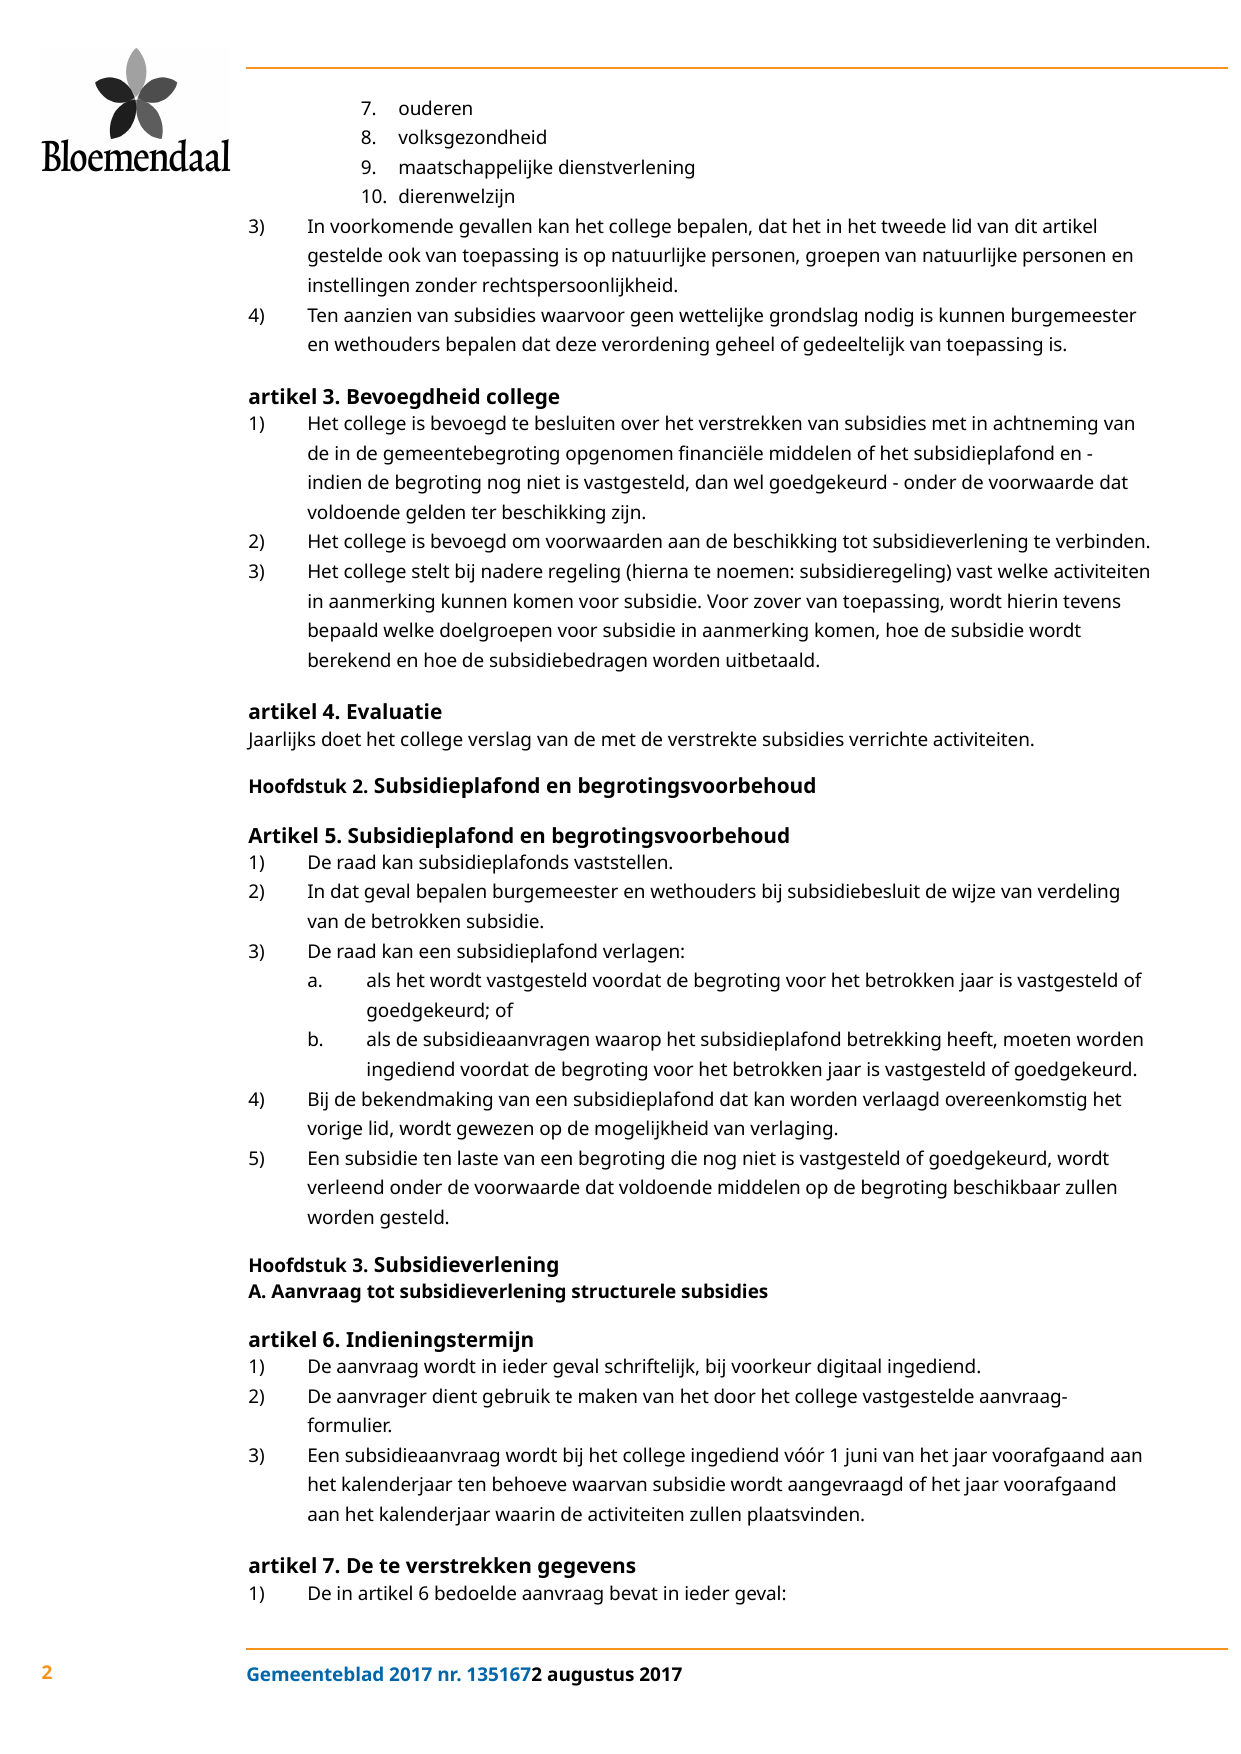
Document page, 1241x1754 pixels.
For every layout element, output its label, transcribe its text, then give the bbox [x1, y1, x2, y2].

list volksgezondheid [361, 124, 1152, 150]
list maatschappelijke dienstverlening [361, 154, 1152, 180]
list De raad kan een subsidieplafond verlagen: [248, 938, 1152, 964]
list dierenwelzijn [361, 183, 1152, 209]
text Hoofdstuk 2. Subsidieplafond en begrotingsvoorbehoud [248, 771, 1152, 800]
list Ten aanzien van subsidies waarvoor geen wettelijke grondslag nodig is kunnen burgemeester en wethouders bepalen dat deze verordening geheel of gedeeltelijk van toepassing is. [248, 302, 1152, 357]
text artikel 7. De te verstrekken gegevens [248, 1552, 1152, 1580]
list Het college is bevoegd om voorwaarden aan de beschikking tot subsidieverlening te verbinden. [248, 529, 1152, 554]
text artikel 6. Indieningstermijn [248, 1325, 1152, 1353]
list In voorkomende gevallen kan het college bepalen, dat het in het tweede lid van dit artikel gestelde ook van toepassing is op natuurlijke personen, groepen van natuurlijke personen en instellingen zonder rechtspersoonlijkheid. [248, 213, 1152, 298]
list Een subsidieaanvraag wordt bij het college ingediend vóór 1 juni van het jaar voorafgaand aan het kalenderjaar ten behoeve waarvan subsidie wordt aangevraagd of het jaar voorafgaand aan het kalenderjaar waarin de activiteiten zullen plaatsvinden. [248, 1442, 1152, 1527]
text artikel 4. Evaluatie [248, 697, 1152, 726]
list als het wordt vastgesteld voordat de begroting voor het betrokken jaar is vastgesteld of goedgekeurd; of [307, 967, 1152, 1023]
list De aanvraag wordt in ieder geval schriftelijk, bij voorkeur digitaal ingediend. [248, 1353, 1152, 1379]
list als de subsidieaanvragen waarop het subsidieplafond betrekking heeft, moeten worden ingediend voordat de begroting voor het betrokken jaar is vastgesteld of goedgekeurd. [307, 1027, 1152, 1082]
text A. Aanvraag tot subsidieverlening structurele subsidies [248, 1278, 1152, 1304]
text Jaarlijks doet het college verslag van de met de verstrekte subsidies verrichte activiteiten. [248, 726, 1152, 752]
list Bij de bekendmaking van een subsidieplafond dat kan worden verlaagd overeenkomstig het vorige lid, wordt gewezen op de mogelijkheid van verlaging. [248, 1086, 1152, 1141]
list De in artikel 6 bedoelde aanvraag bevat in ieder geval: [248, 1580, 1152, 1606]
list Het college is bevoegd te besluiten over het verstrekken van subsidies met in achtneming van de in de gemeentebegroting opgenomen financiële middelen of het subsidieplafond en - indien de begroting nog niet is vastgesteld, dan wel goedgekeurd - onder de voorwaarde dat voldoende gelden ter beschikking zijn. [248, 410, 1152, 525]
list In dat geval bepalen burgemeester en wethouders bij subsidiebesluit de wijze van verdeling van de betrokken subsidie. [248, 879, 1152, 934]
text artikel 3. Bevoegdheid college [248, 382, 1152, 410]
list ouderen [361, 95, 1152, 121]
text Hoofdstuk 3. Subsidieverlening [248, 1250, 1152, 1278]
picture [41, 47, 231, 172]
list De aanvrager dient gebruik te maken van het door het college vastgestelde aanvraag- formulier. [248, 1383, 1152, 1438]
list De raad kan subsidieplafonds vaststellen. [248, 849, 1152, 875]
list Een subsidie ten laste van een begroting die nog niet is vastgesteld of goedgekeurd, wordt verleend onder de voorwaarde dat voldoende middelen op de begroting beschikbaar zullen worden gesteld. [248, 1145, 1152, 1230]
text Artikel 5. Subsidieplafond en begrotingsvoorbehoud [248, 821, 1152, 849]
list Het college stelt bij nadere regeling (hierna te noemen: subsidieregeling) vast welke activiteiten in aanmerking kunnen komen voor subsidie. Voor zover van toepassing, wordt hierin tevens bepaald welke doelgroepen voor subsidie in aanmerking komen, hoe de subsidie wordt berekend en hoe de subsidiebedragen worden uitbetaald. [248, 558, 1152, 673]
